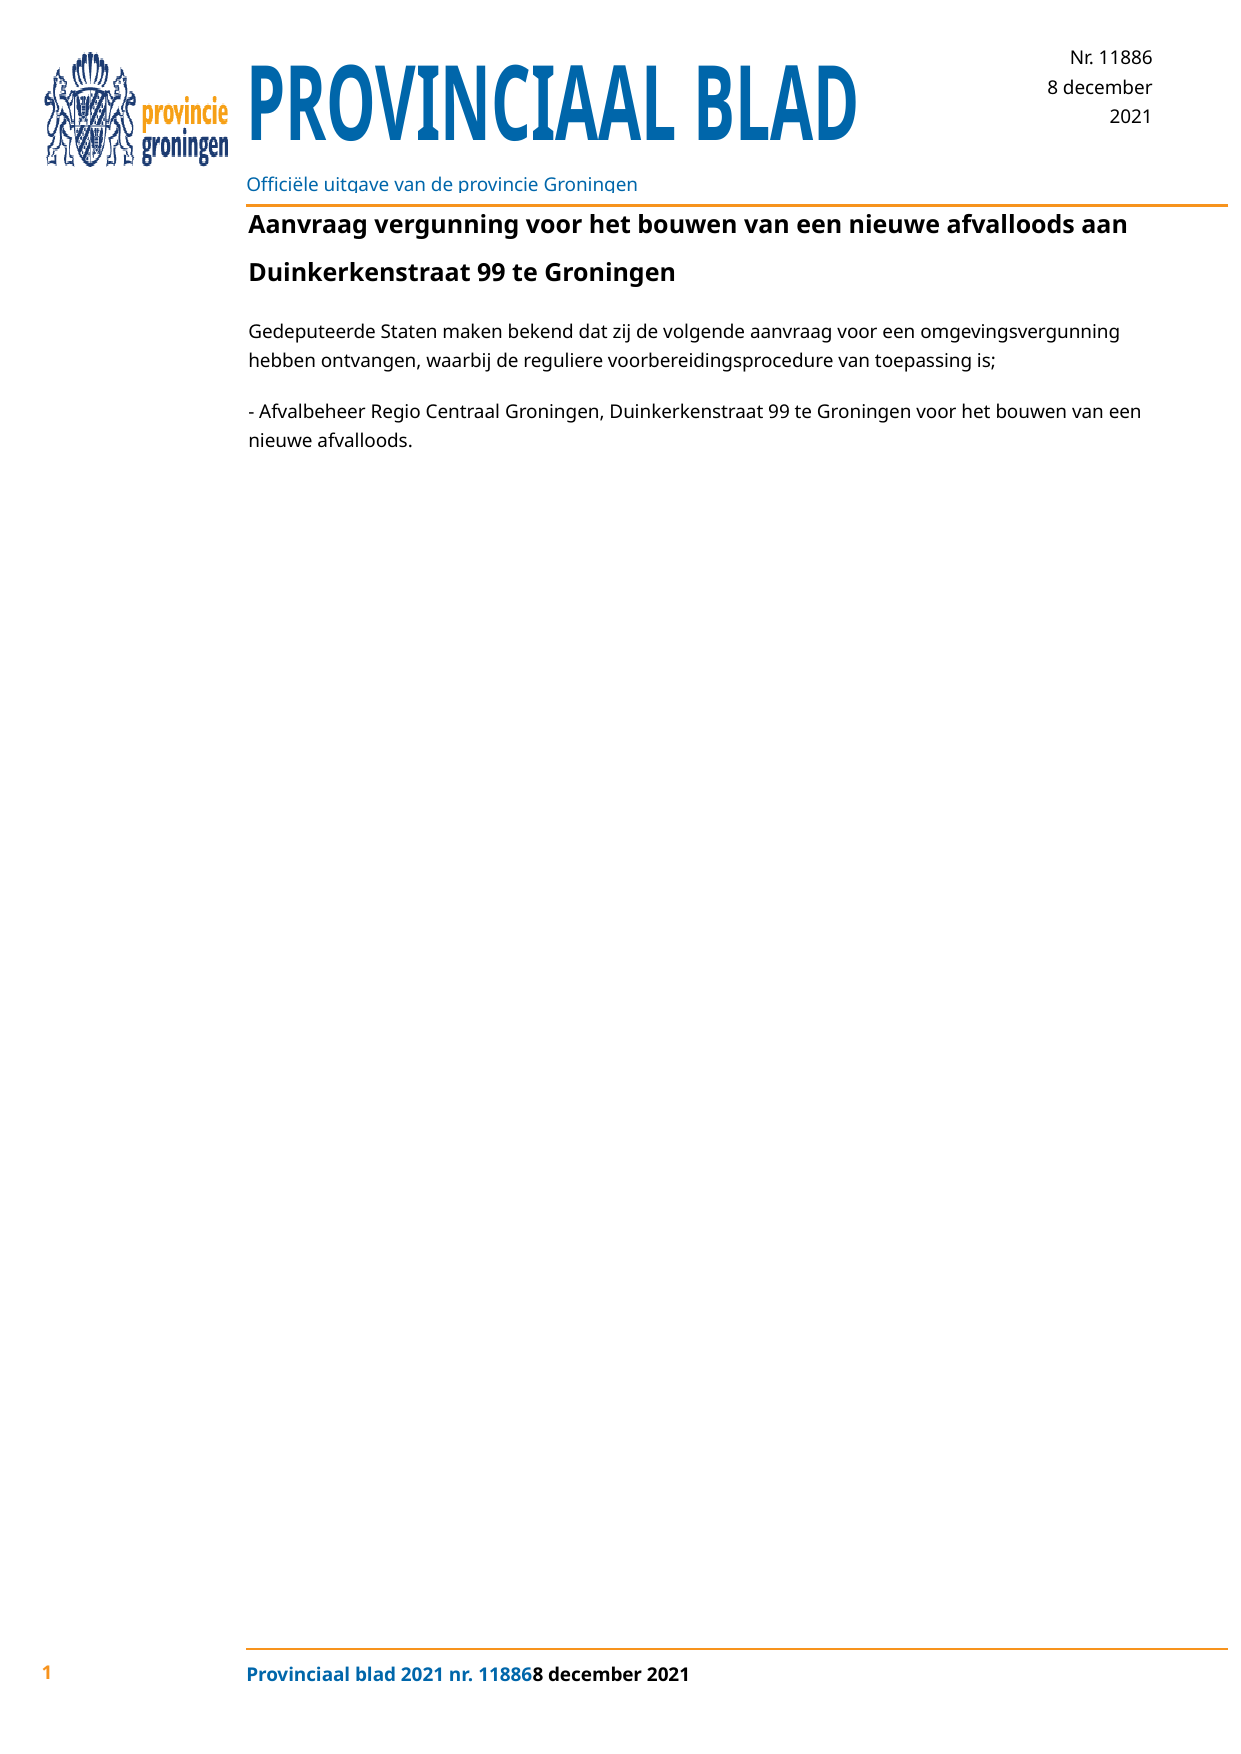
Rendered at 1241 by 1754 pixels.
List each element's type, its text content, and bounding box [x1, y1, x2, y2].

text Gedeputeerde Staten maken bekend dat zij de volgende aanvraag voor een omgevingsvergunning hebben ontvangen, waarbij de reguliere voorbereidingsprocedure van toepassing is; [248, 318, 1152, 373]
text Aanvraag vergunning voor het bouwen van een nieuwe afvalloods aan Duinkerkenstraat 99 te Groningen [248, 207, 1152, 288]
picture [41, 47, 231, 172]
text - Afvalbeheer Regio Centraal Groningen, Duinkerkenstraat 99 te Groningen voor het bouwen van een nieuwe afvalloods. [248, 398, 1152, 453]
